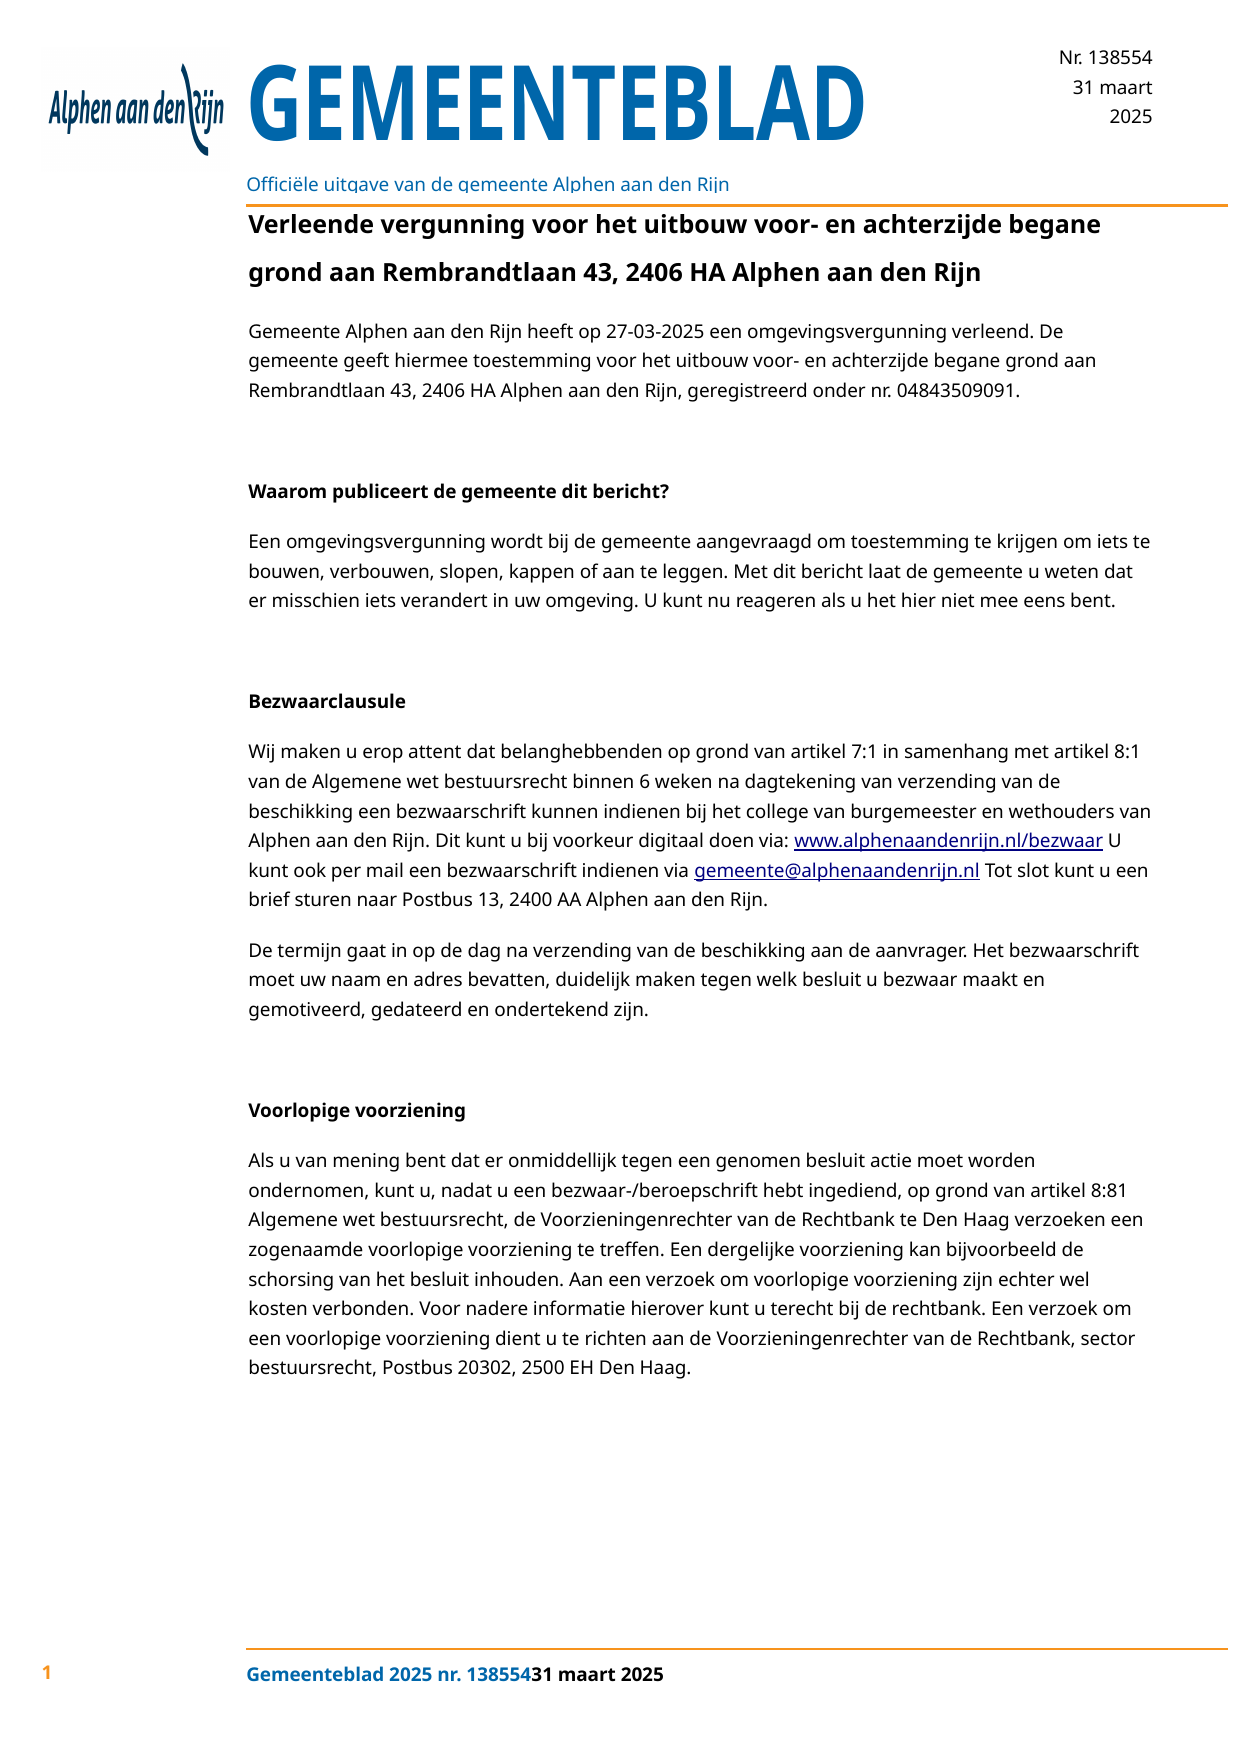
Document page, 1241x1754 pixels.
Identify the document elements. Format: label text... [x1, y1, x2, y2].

text Wij maken u erop attent dat belanghebbenden op grond van artikel 7:1 in samenhang met artikel 8:1 van de Algemene wet bestuursrecht binnen 6 weken na dagtekening van verzending van de beschikking een bezwaarschrift kunnen indienen bij het college van burgemeester en wethouders van Alphen aan den Rijn. Dit kunt u bij voorkeur digitaal doen via: www.alphenaandenrijn.nl/bezwaar U kunt ook per mail een bezwaarschrift indienen via gemeente@alphenaandenrijn.nl Tot slot kunt u een brief sturen naar Postbus 13, 2400 AA Alphen aan den Rijn. [248, 739, 1152, 912]
text Verleende vergunning voor het uitbouw voor- en achterzijde begane grond aan Rembrandtlaan 43, 2406 HA Alphen aan den Rijn [248, 207, 1152, 288]
text Bezwaarclausule [248, 688, 1152, 714]
text Waarom publiceert de gemeente dit bericht? [248, 478, 1152, 504]
text Als u van mening bent dat er onmiddellijk tegen een genomen besluit actie moet worden ondernomen, kunt u, nadat u een bezwaar-/beroepschrift hebt ingediend, op grond van artikel 8:81 Algemene wet bestuursrecht, de Voorzieningenrechter van de Rechtbank te Den Haag verzoeken een zogenaamde voorlopige voorziening te treffen. Een dergelijke voorziening kan bijvoorbeeld de schorsing van het besluit inhouden. Aan een verzoek om voorlopige voorziening zijn echter wel kosten verbonden. Voor nadere informatie hierover kunt u terecht bij de rechtbank. Een verzoek om een voorlopige voorziening dient u te richten aan de Voorzieningenrechter van de Rechtbank, sector bestuursrecht, Postbus 20302, 2500 EH Den Haag. [248, 1147, 1152, 1380]
text Gemeente Alphen aan den Rijn heeft op 27-03-2025 een omgevingsvergunning verleend. De gemeente geeft hiermee toestemming voor het uitbouw voor- en achterzijde begane grond aan Rembrandtlaan 43, 2406 HA Alphen aan den Rijn, geregistreerd onder nr. 04843509091. [248, 318, 1152, 403]
text De termijn gaat in op de dag na verzending van de beschikking aan de aanvrager. Het bezwaarschrift moet uw naam en adres bevatten, duidelijk maken tegen welk besluit u bezwaar maakt en gemotiveerd, gedateerd en ondertekend zijn. [248, 937, 1152, 1022]
picture [41, 47, 231, 172]
text Een omgevingsvergunning wordt bij de gemeente aangevraagd om toestemming te krijgen om iets te bouwen, verbouwen, slopen, kappen of aan te leggen. Met dit bericht laat de gemeente u weten dat er misschien iets verandert in uw omgeving. U kunt nu reageren als u het hier niet mee eens bent. [248, 528, 1152, 613]
text Voorlopige voorziening [248, 1097, 1152, 1123]
